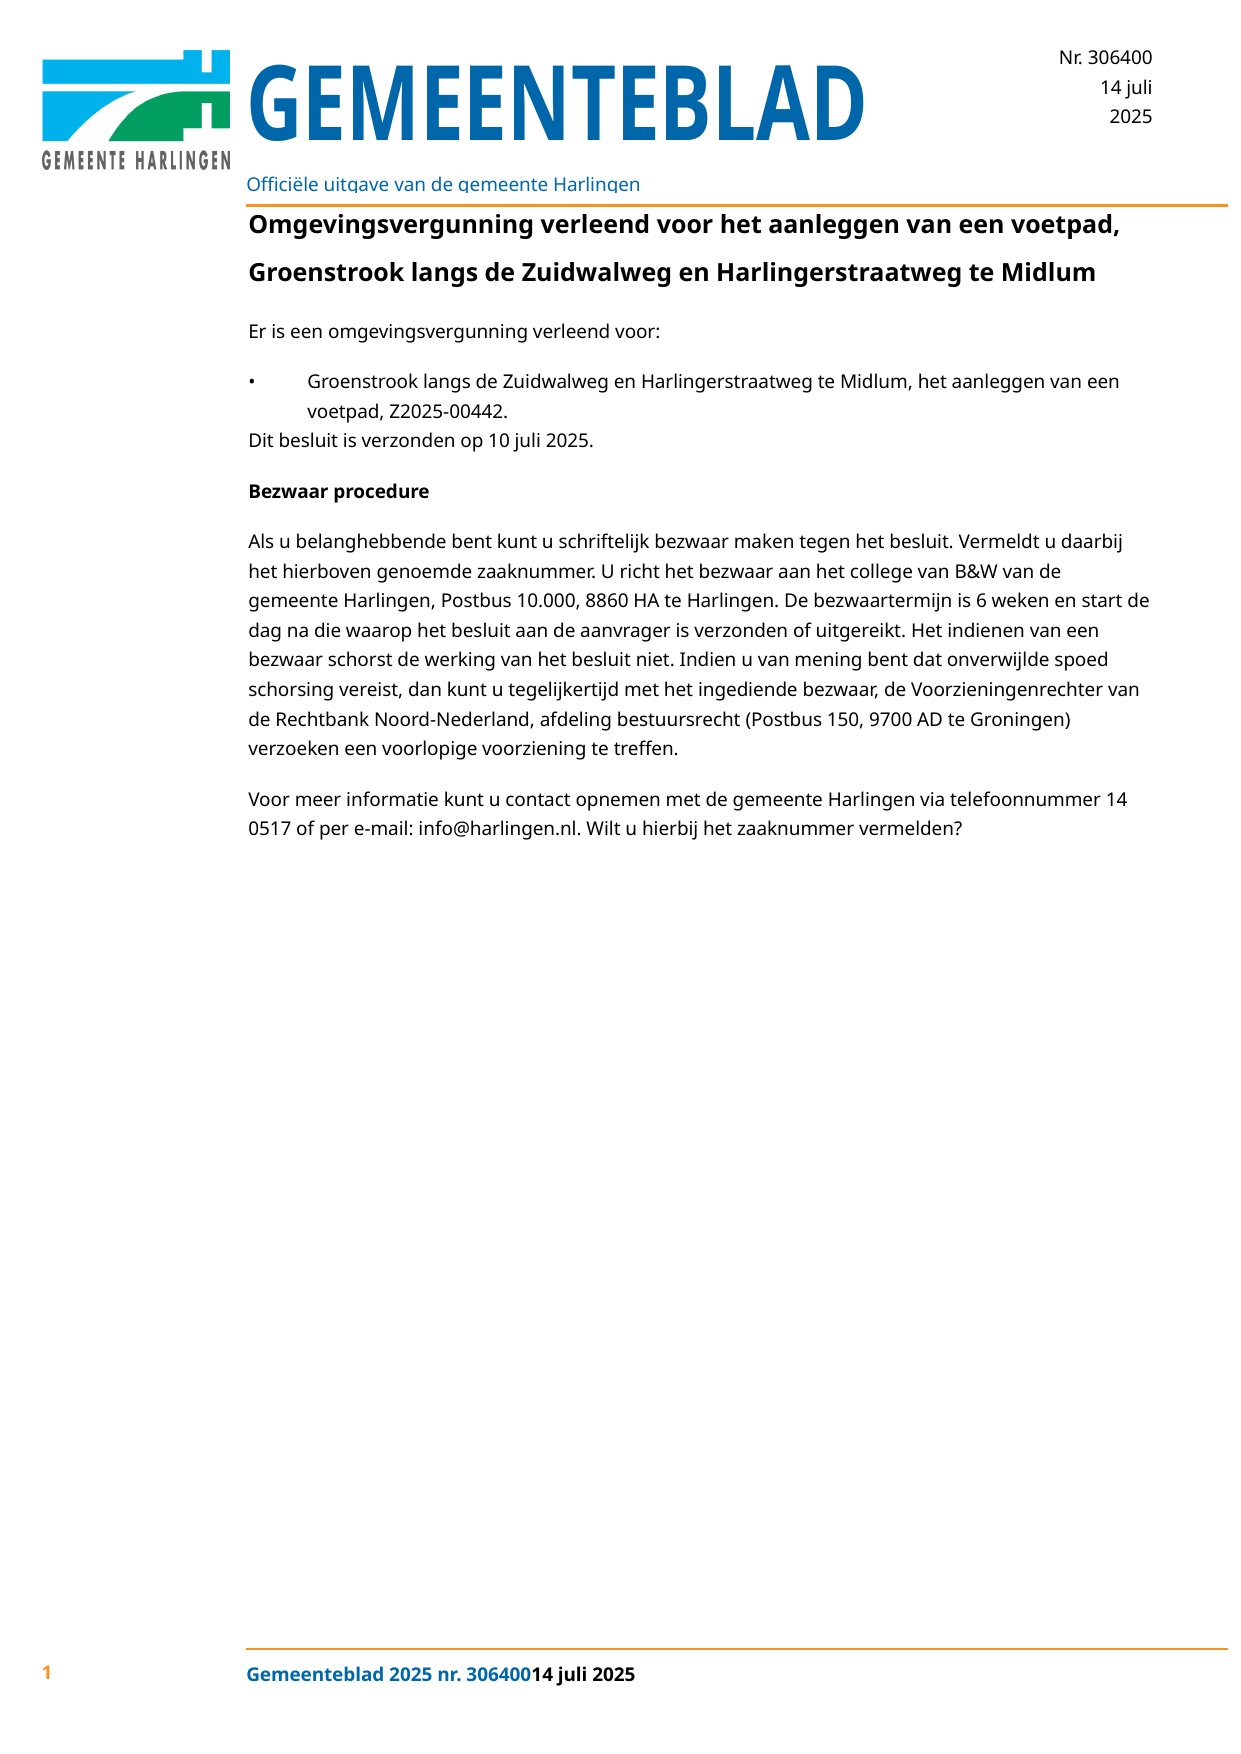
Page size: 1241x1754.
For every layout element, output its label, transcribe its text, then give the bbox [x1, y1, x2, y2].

list Groenstrook langs de Zuidwalweg en Harlingerstraatweg te Midlum, het aanleggen van een voetpad, Z2025-00442. [248, 368, 1152, 424]
text Bezwaar procedure [248, 478, 1152, 504]
picture [41, 47, 231, 172]
text Als u belanghebbende bent kunt u schriftelijk bezwaar maken tegen het besluit. Vermeldt u daarbij het hierboven genoemde zaaknummer. U richt het bezwaar aan het college van B&W van de gemeente Harlingen, Postbus 10.000, 8860 HA te Harlingen. De bezwaartermijn is 6 weken en start de dag na die waarop het besluit aan de aanvrager is verzonden of uitgereikt. Het indienen van een bezwaar schorst de werking van het besluit niet. Indien u van mening bent dat onverwijlde spoed schorsing vereist, dan kunt u tegelijkertijd met het ingediende bezwaar, de Voorzieningenrechter van de Rechtbank Noord-Nederland, afdeling bestuursrecht (Postbus 150, 9700 AD te Groningen) verzoeken een voorlopige voorziening te treffen. [248, 528, 1152, 761]
text Voor meer informatie kunt u contact opnemen met de gemeente Harlingen via telefoonnummer 14 0517 of per e-mail: info@harlingen.nl. Wilt u hierbij het zaaknummer vermelden? [248, 786, 1152, 841]
text Dit besluit is verzonden op 10 juli 2025. [248, 427, 1152, 453]
text Omgevingsvergunning verleend voor het aanleggen van een voetpad, Groenstrook langs de Zuidwalweg en Harlingerstraatweg te Midlum [248, 207, 1152, 288]
text Er is een omgevingsvergunning verleend voor: [248, 318, 1152, 344]
